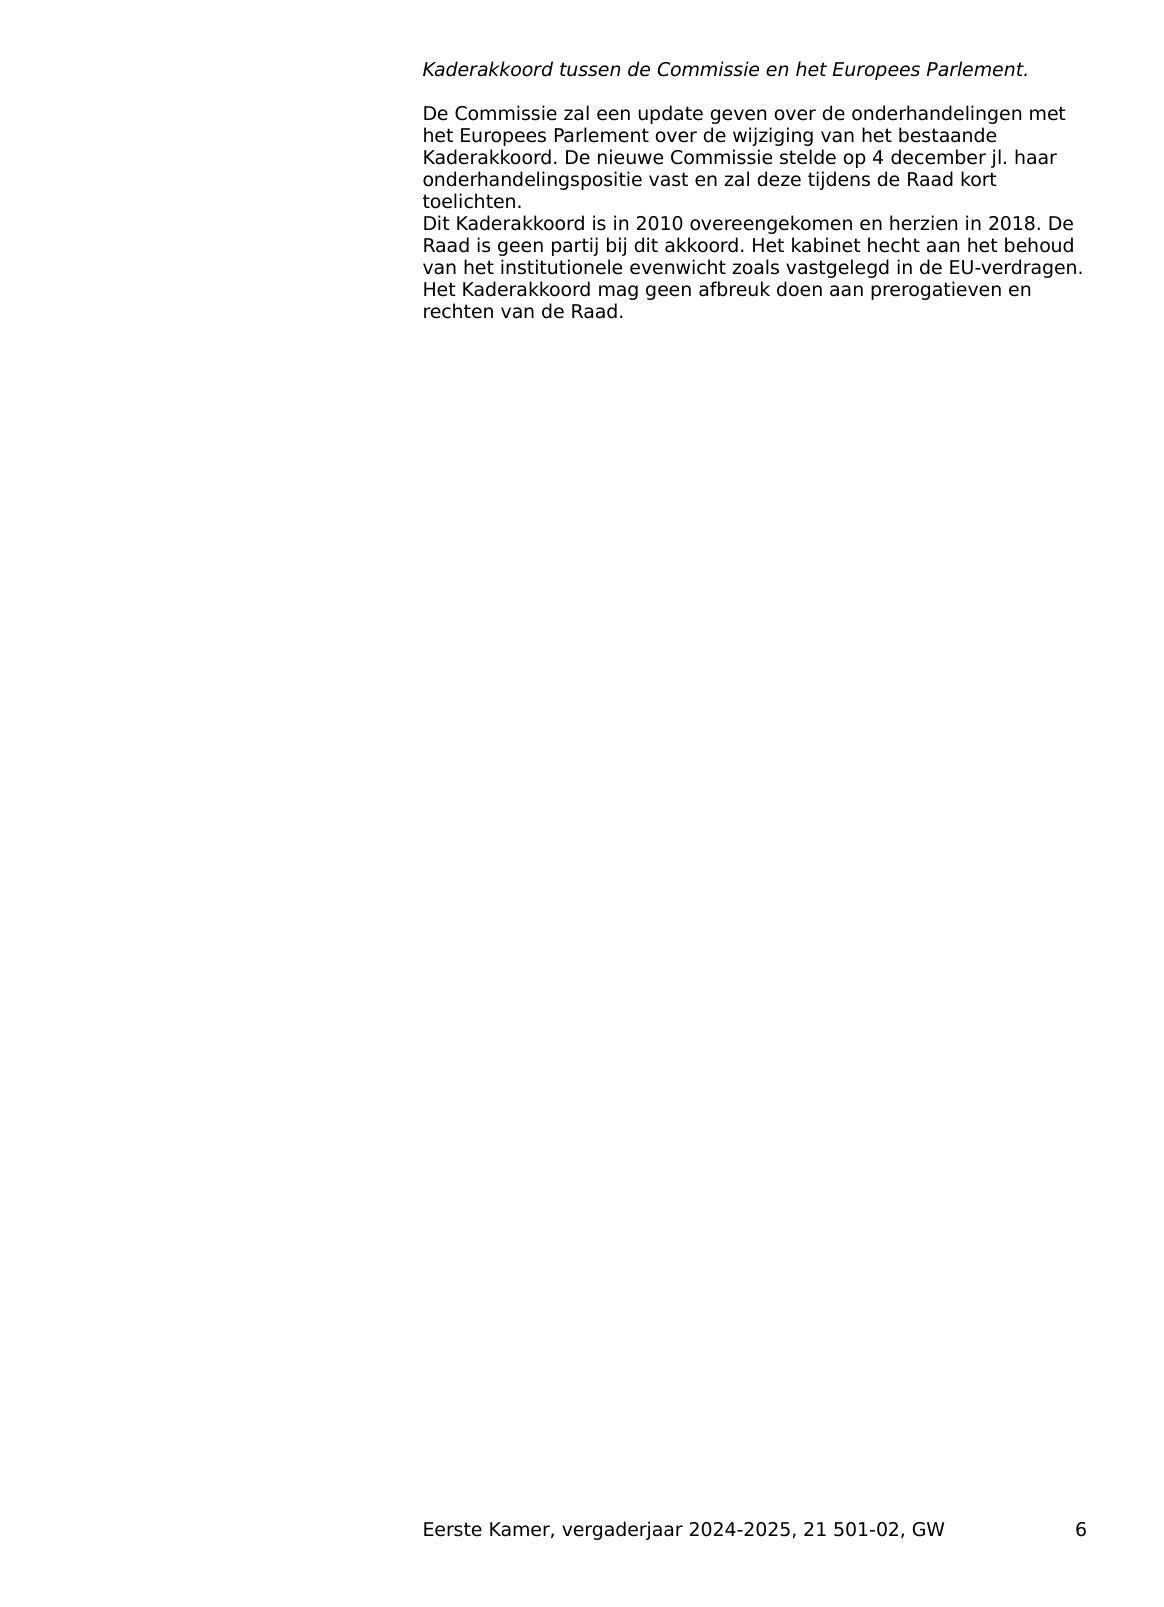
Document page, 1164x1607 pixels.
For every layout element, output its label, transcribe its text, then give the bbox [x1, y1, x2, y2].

subtitle Kaderakkoord tussen de Commissie en het Europees Parlement. [422, 59, 1087, 81]
text Dit Kaderakkoord is in 2010 overeengekomen en herzien in 2018. De Raad is geen partij bij dit akkoord. Het kabinet hecht aan het behoud van het institutionele evenwicht zoals vastgelegd in de EU-verdragen. Het Kaderakkoord mag geen afbreuk doen aan prerogatieven en rechten van de Raad. [422, 213, 1087, 323]
text De Commissie zal een update geven over de onderhandelingen met het Europees Parlement over de wijziging van het bestaande Kaderakkoord. De nieuwe Commissie stelde op 4 december jl. haar onderhandelingspositie vast en zal deze tijdens de Raad kort toelichten. [422, 103, 1087, 213]
